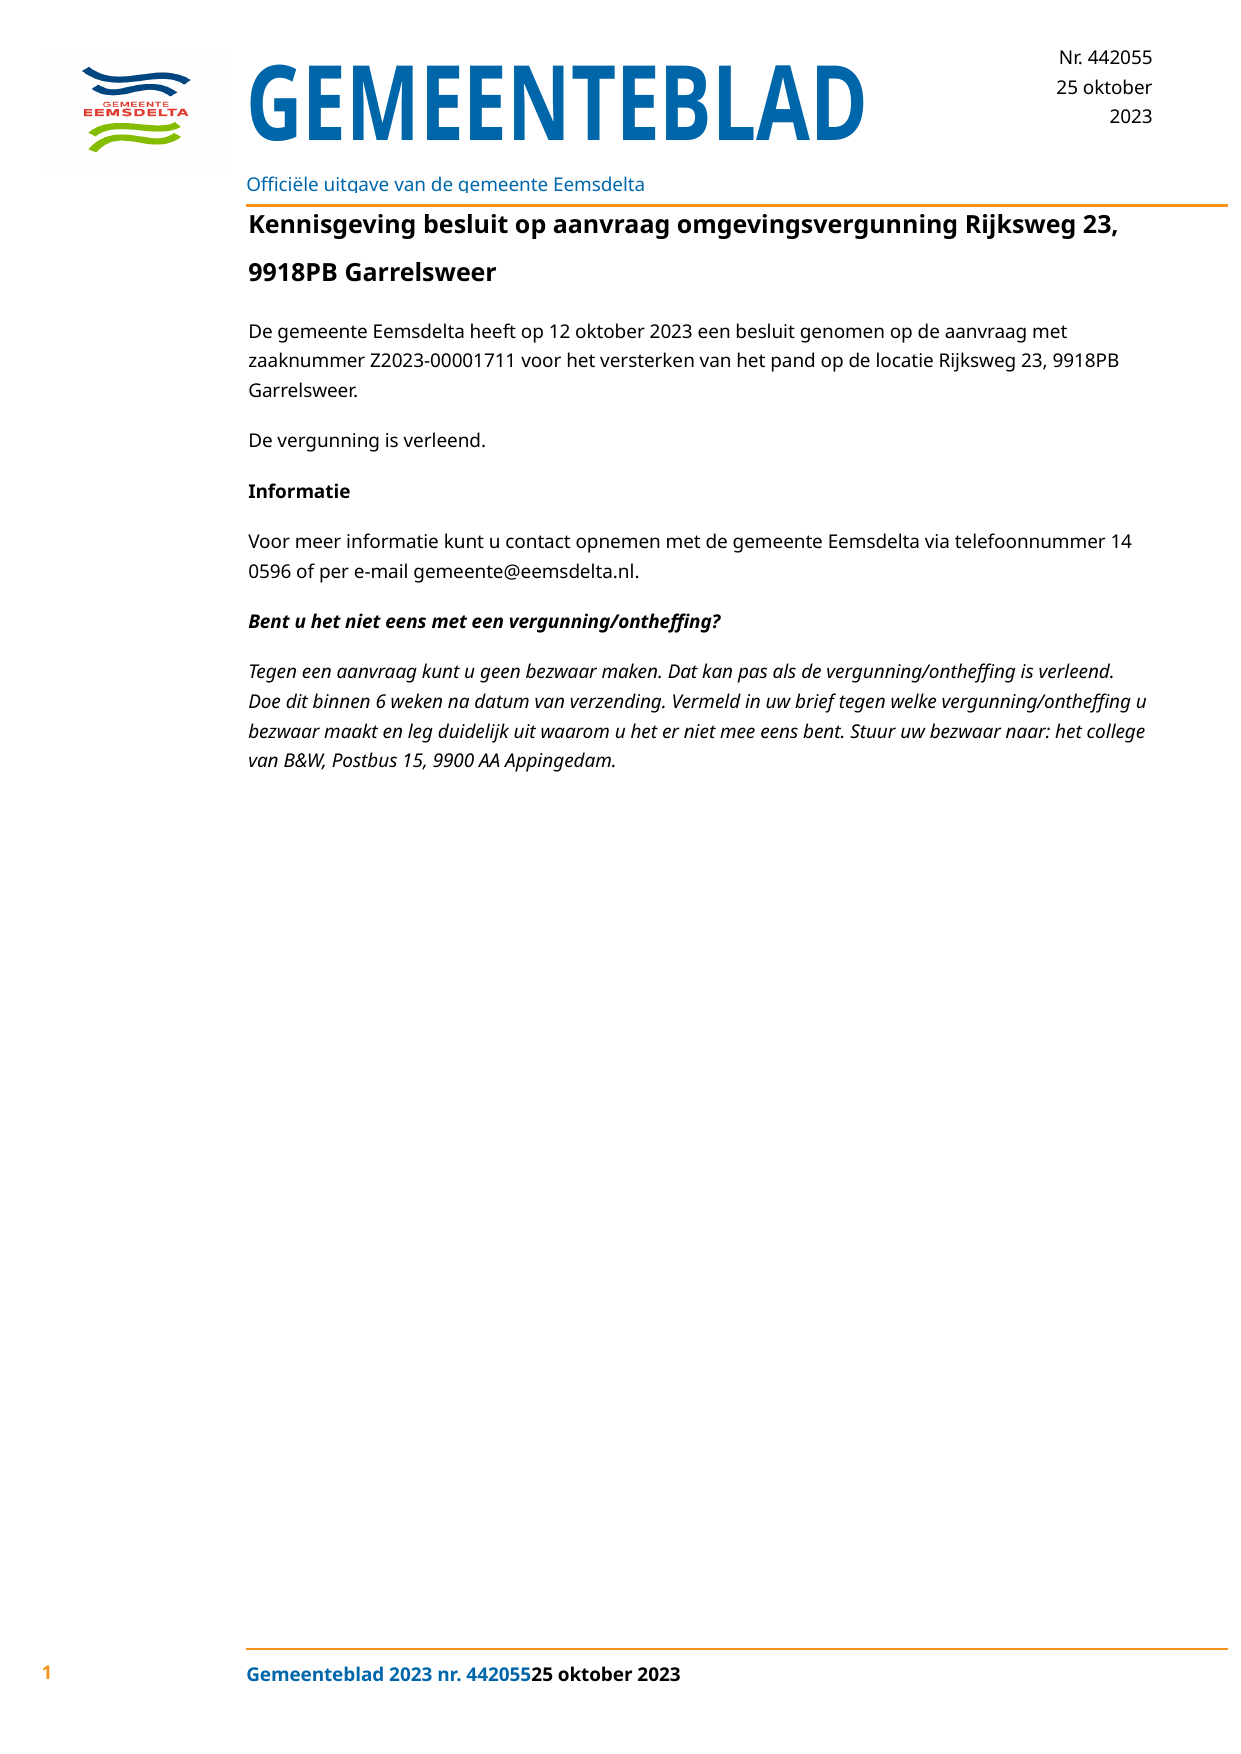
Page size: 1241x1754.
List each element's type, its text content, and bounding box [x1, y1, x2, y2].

text Kennisgeving besluit op aanvraag omgevingsvergunning Rijksweg 23, 9918PB Garrelsweer [248, 207, 1152, 288]
text Bent u het niet eens met een vergunning/ontheffing? [248, 608, 1152, 634]
picture [41, 47, 231, 172]
text De vergunning is verleend. [248, 427, 1152, 453]
text Informatie [248, 478, 1152, 504]
text Voor meer informatie kunt u contact opnemen met de gemeente Eemsdelta via telefoonnummer 14 0596 of per e-mail gemeente@eemsdelta.nl. [248, 528, 1152, 584]
text Tegen een aanvraag kunt u geen bezwaar maken. Dat kan pas als de vergunning/ontheffing is verleend. Doe dit binnen 6 weken na datum van verzending. Vermeld in uw brief tegen welke vergunning/ontheffing u bezwaar maakt en leg duidelijk uit waarom u het er niet mee eens bent. Stuur uw bezwaar naar: het college van B&W, Postbus 15, 9900 AA Appingedam. [248, 659, 1152, 773]
text De gemeente Eemsdelta heeft op 12 oktober 2023 een besluit genomen op de aanvraag met zaaknummer Z2023-00001711 voor het versterken van het pand op de locatie Rijksweg 23, 9918PB Garrelsweer. [248, 318, 1152, 403]
